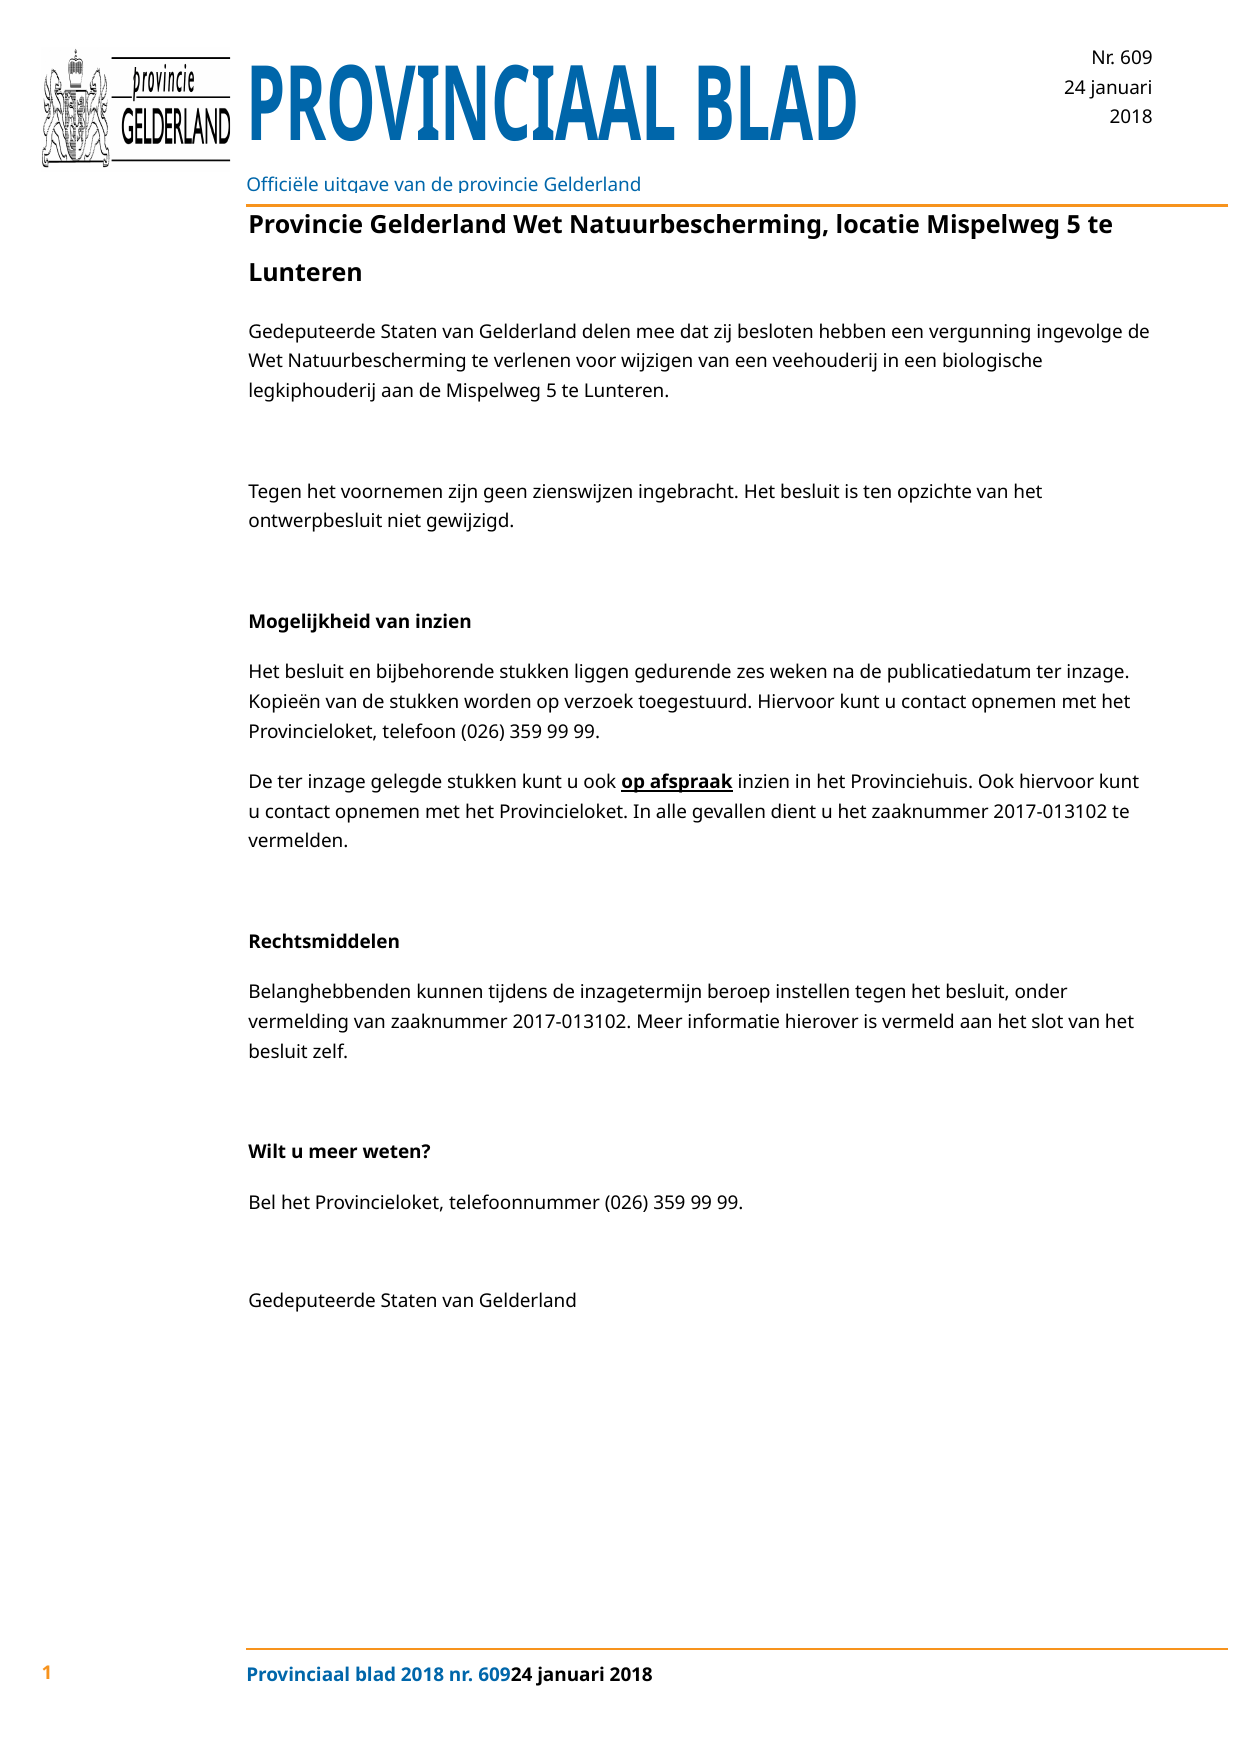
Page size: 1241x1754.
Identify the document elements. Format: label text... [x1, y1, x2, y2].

text Provincie Gelderland Wet Natuurbescherming, locatie Mispelweg 5 te Lunteren [248, 207, 1152, 288]
picture [41, 47, 231, 172]
text Bel het Provincieloket, telefoonnummer (026) 359 99 99. [248, 1189, 1152, 1215]
text Tegen het voornemen zijn geen zienswijzen ingebracht. Het besluit is ten opzichte van het ontwerpbesluit niet gewijzigd. [248, 478, 1152, 533]
text Het besluit en bijbehorende stukken liggen gedurende zes weken na de publicatiedatum ter inzage. Kopieën van de stukken worden op verzoek toegestuurd. Hiervoor kunt u contact opnemen met het Provincieloket, telefoon (026) 359 99 99. [248, 659, 1152, 744]
text Belanghebbenden kunnen tijdens de inzagetermijn beroep instellen tegen het besluit, onder vermelding van zaaknummer 2017-013102. Meer informatie hierover is vermeld aan het slot van het besluit zelf. [248, 979, 1152, 1064]
text De ter inzage gelegde stukken kunt u ook op afspraak inzien in het Provinciehuis. Ook hiervoor kunt u contact opnemen met het Provincieloket. In alle gevallen dient u het zaaknummer 2017-013102 te vermelden. [248, 768, 1152, 853]
text Gedeputeerde Staten van Gelderland delen mee dat zij besloten hebben een vergunning ingevolge de Wet Natuurbescherming te verlenen voor wijzigen van een veehouderij in een biologische legkiphouderij aan de Mispelweg 5 te Lunteren. [248, 318, 1152, 403]
text Wilt u meer weten? [248, 1139, 1152, 1164]
text Mogelijkheid van inzien [248, 608, 1152, 634]
text Gedeputeerde Staten van Gelderland [248, 1287, 1152, 1313]
text Rechtsmiddelen [248, 928, 1152, 954]
